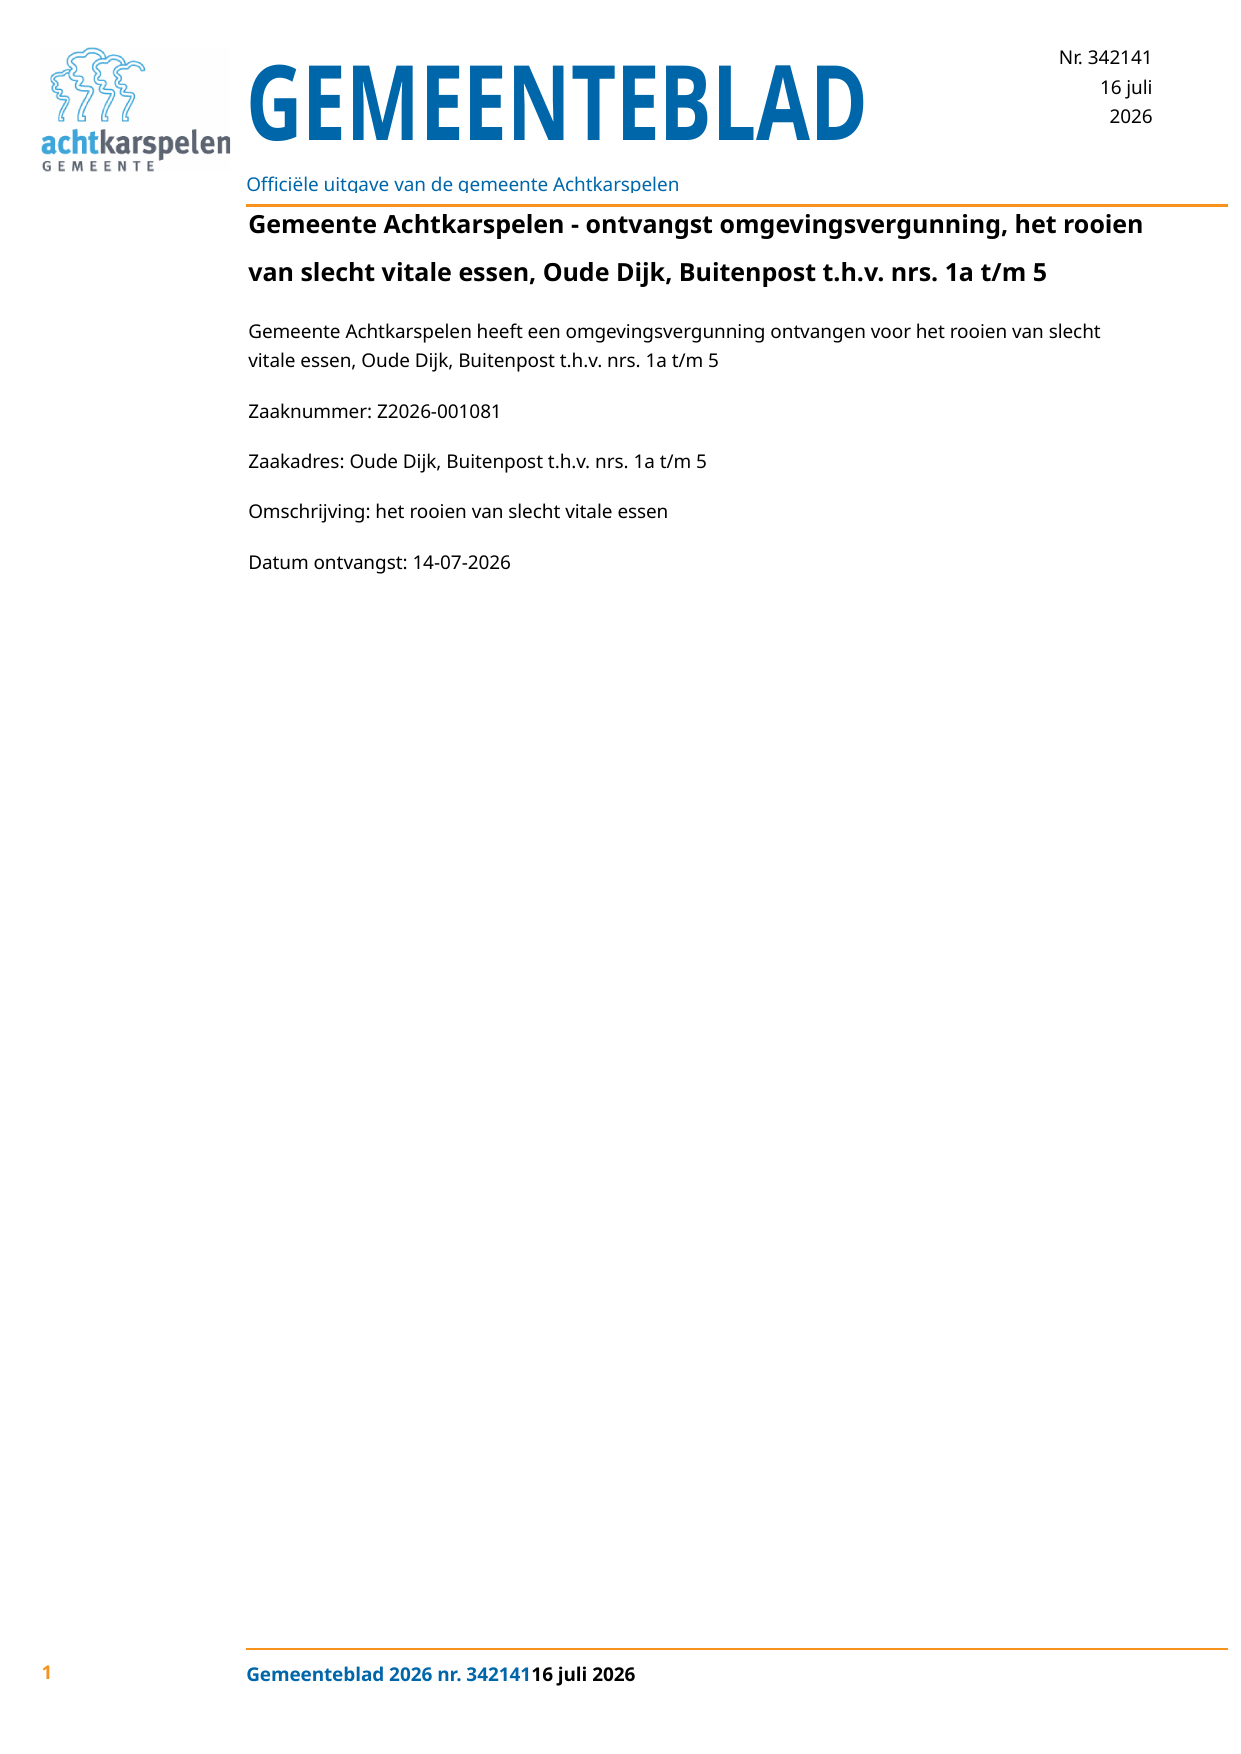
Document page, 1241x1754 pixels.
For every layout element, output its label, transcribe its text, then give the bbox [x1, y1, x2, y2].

text Zaaknummer: Z2026-001081 [248, 398, 1152, 424]
text Gemeente Achtkarspelen - ontvangst omgevingsvergunning, het rooien van slecht vitale essen, Oude Dijk, Buitenpost t.h.v. nrs. 1a t/m 5 [248, 207, 1152, 288]
text Gemeente Achtkarspelen heeft een omgevingsvergunning ontvangen voor het rooien van slecht vitale essen, Oude Dijk, Buitenpost t.h.v. nrs. 1a t/m 5 [248, 318, 1152, 373]
picture [41, 47, 231, 172]
text Omschrijving: het rooien van slecht vitale essen [248, 499, 1152, 524]
text Zaakadres: Oude Dijk, Buitenpost t.h.v. nrs. 1a t/m 5 [248, 448, 1152, 474]
text Datum ontvangst: 14-07-2026 [248, 549, 1152, 575]
